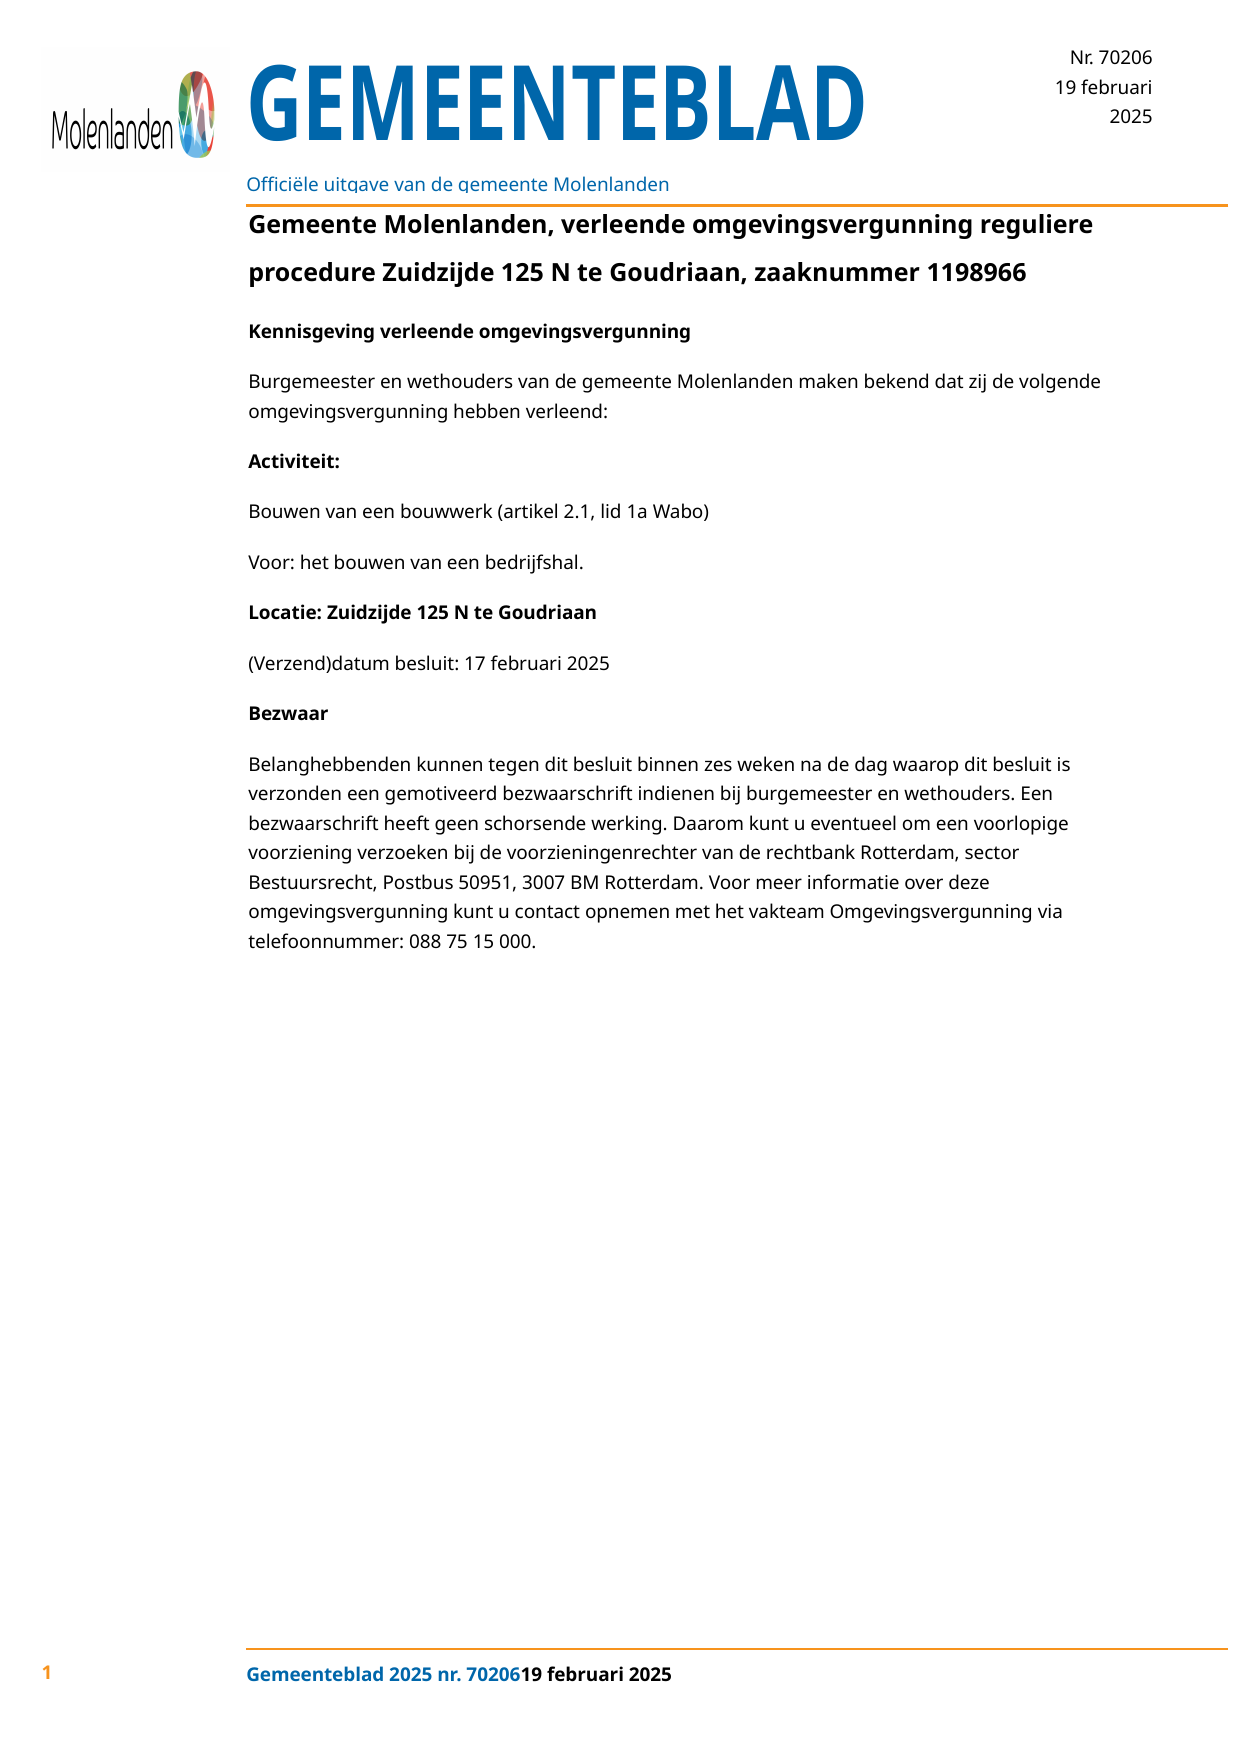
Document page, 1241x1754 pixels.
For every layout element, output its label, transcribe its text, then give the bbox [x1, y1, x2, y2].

text Voor: het bouwen van een bedrijfshal. [248, 549, 1152, 575]
text (Verzend)datum besluit: 17 februari 2025 [248, 650, 1152, 676]
text Bezwaar [248, 700, 1152, 726]
text Gemeente Molenlanden, verleende omgevingsvergunning reguliere procedure Zuidzijde 125 N te Goudriaan, zaaknummer 1198966 [248, 207, 1152, 288]
text Belanghebbenden kunnen tegen dit besluit binnen zes weken na de dag waarop dit besluit is verzonden een gemotiveerd bezwaarschrift indienen bij burgemeester en wethouders. Een bezwaarschrift heeft geen schorsende werking. Daarom kunt u eventueel om een voorlopige voorziening verzoeken bij de voorzieningenrechter van de rechtbank Rotterdam, sector Bestuursrecht, Postbus 50951, 3007 BM Rotterdam. Voor meer informatie over deze omgevingsvergunning kunt u contact opnemen met het vakteam Omgevingsvergunning via telefoonnummer: 088 75 15 000. [248, 751, 1152, 954]
text Bouwen van een bouwwerk (artikel 2.1, lid 1a Wabo) [248, 499, 1152, 524]
text Locatie: Zuidzijde 125 N te Goudriaan [248, 599, 1152, 625]
picture [41, 47, 231, 172]
text Kennisgeving verleende omgevingsvergunning [248, 318, 1152, 344]
text Burgemeester en wethouders van de gemeente Molenlanden maken bekend dat zij de volgende omgevingsvergunning hebben verleend: [248, 368, 1152, 424]
text Activiteit: [248, 448, 1152, 474]
